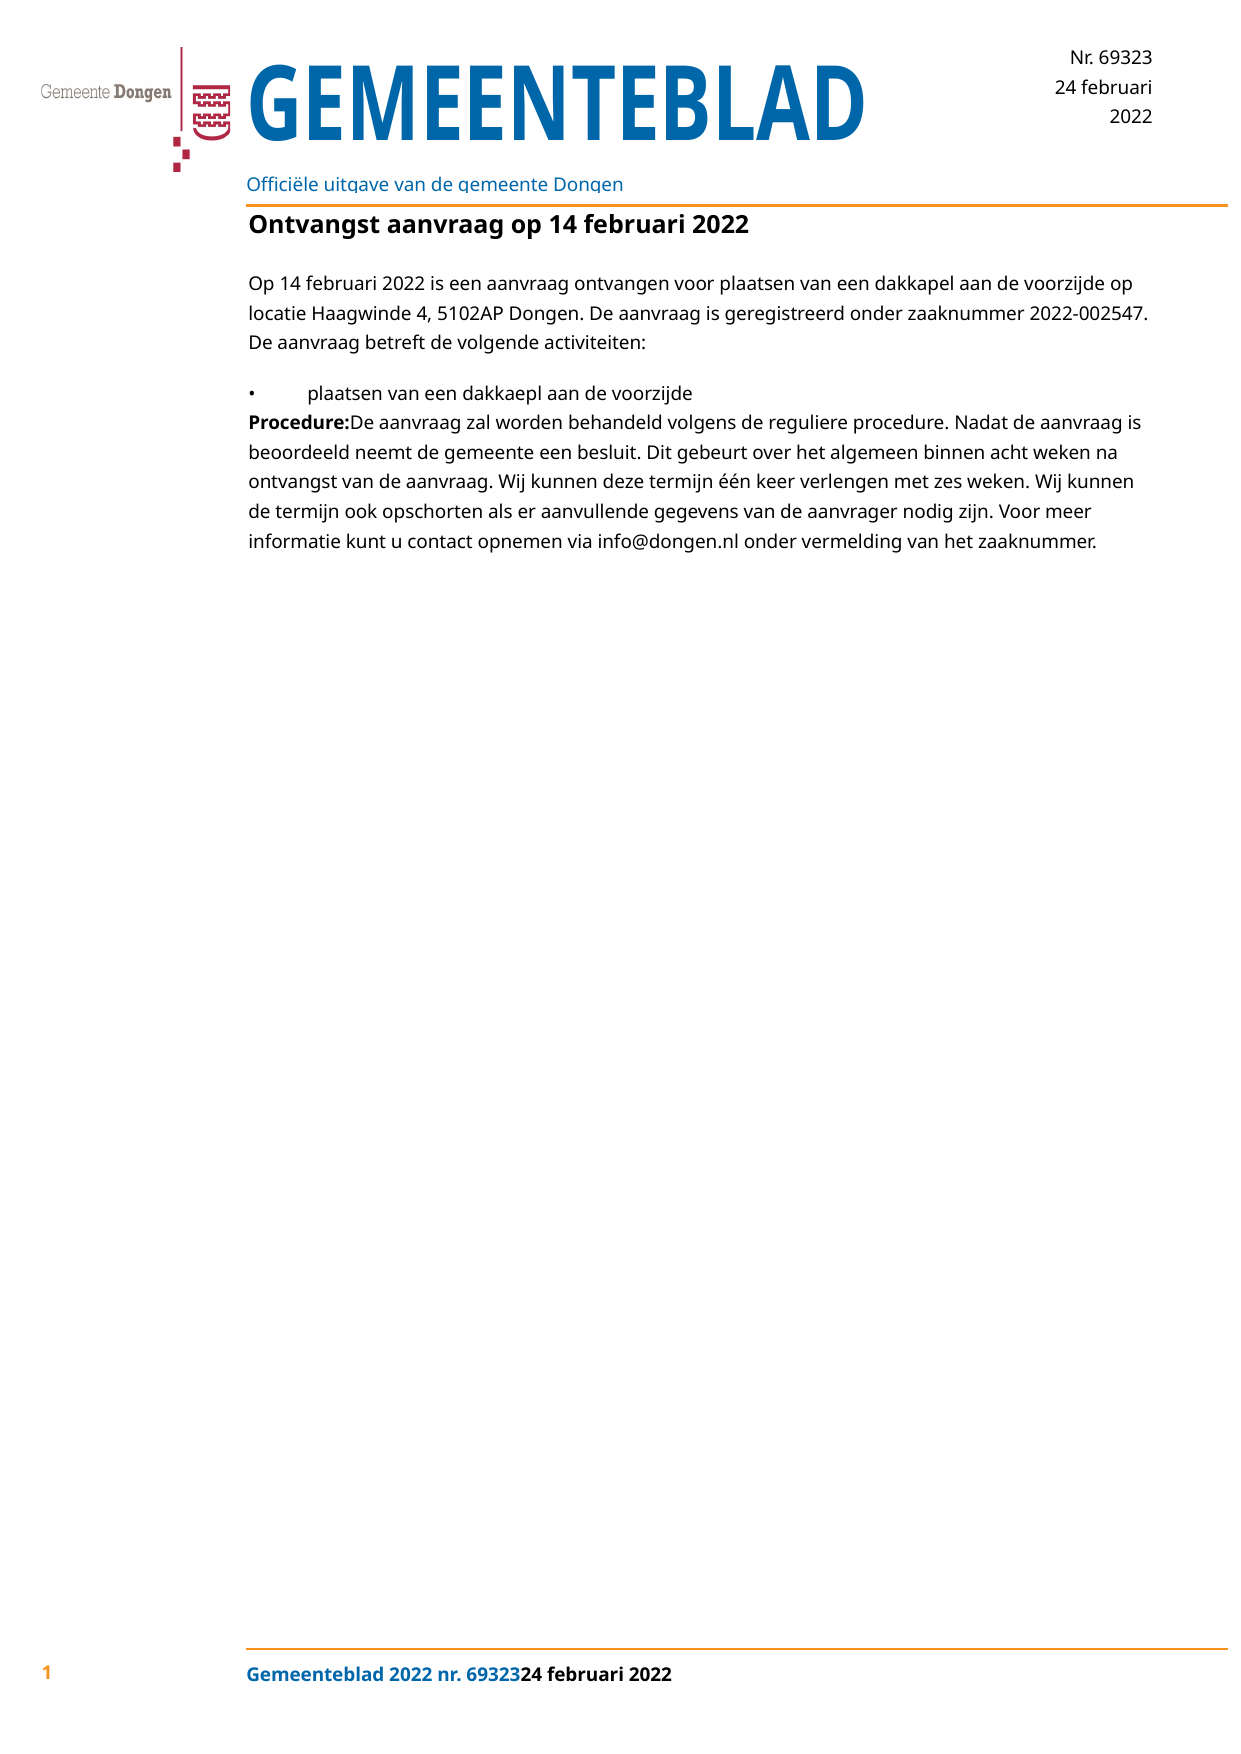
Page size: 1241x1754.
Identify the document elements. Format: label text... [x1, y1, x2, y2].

text Op 14 februari 2022 is een aanvraag ontvangen voor plaatsen van een dakkapel aan de voorzijde op locatie Haagwinde 4, 5102AP Dongen. De aanvraag is geregistreerd onder zaaknummer 2022-002547. De aanvraag betreft de volgende activiteiten: [248, 270, 1152, 355]
picture [41, 47, 231, 172]
list plaatsen van een dakkaepl aan de voorzijde [248, 380, 1152, 406]
text Ontvangst aanvraag op 14 februari 2022 [248, 207, 1152, 241]
text Procedure:De aanvraag zal worden behandeld volgens de reguliere procedure. Nadat de aanvraag is beoordeeld neemt de gemeente een besluit. Dit gebeurt over het algemeen binnen acht weken na ontvangst van de aanvraag. Wij kunnen deze termijn één keer verlengen met zes weken. Wij kunnen de termijn ook opschorten als er aanvullende gegevens van de aanvrager nodig zijn. Voor meer informatie kunt u contact opnemen via info@dongen.nl onder vermelding van het zaaknummer. [248, 409, 1152, 553]
